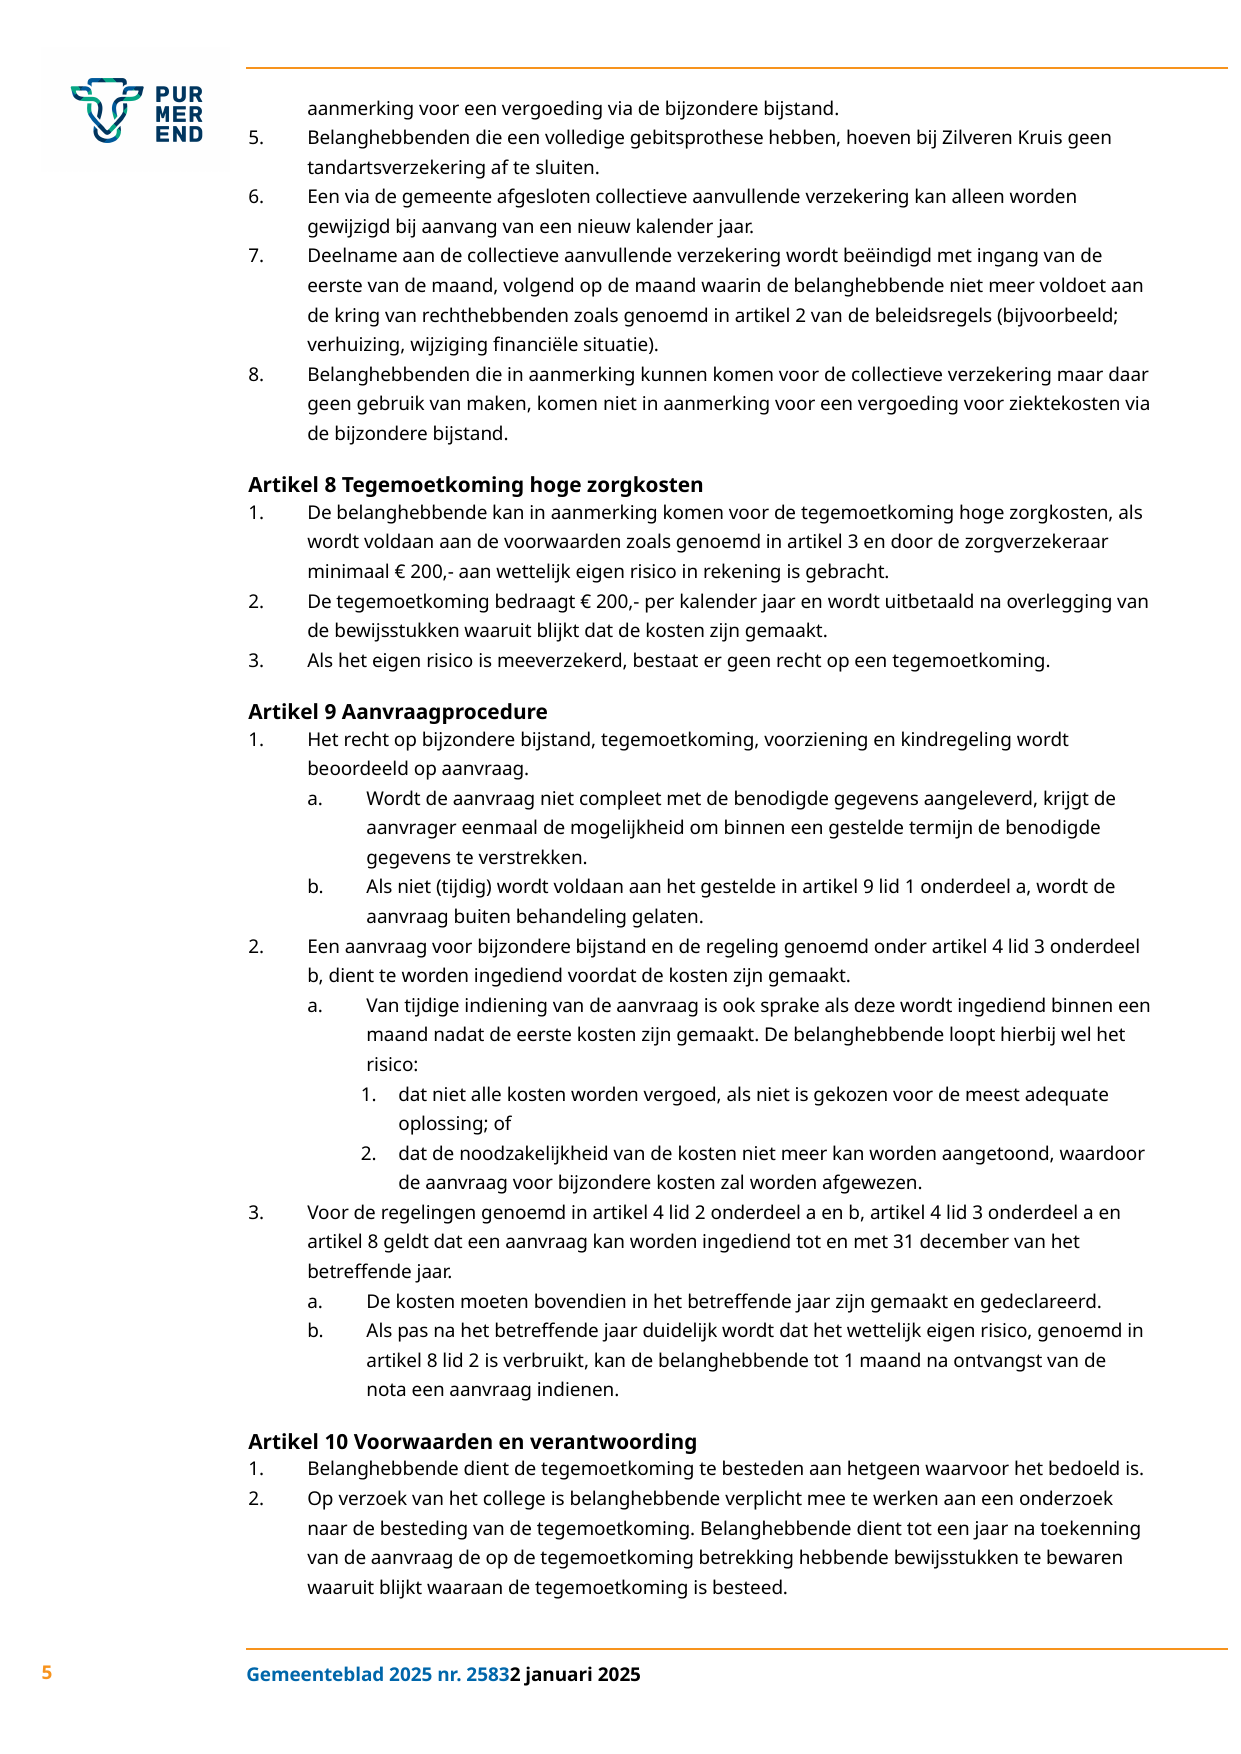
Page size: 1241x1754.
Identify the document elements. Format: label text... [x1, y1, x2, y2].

list dat niet alle kosten worden vergoed, als niet is gekozen voor de meest adequate oplossing; of [361, 1081, 1152, 1136]
text Artikel 9 Aanvraagprocedure [248, 697, 1152, 726]
list Belanghebbenden die een volledige gebitsprothese hebben, hoeven bij Zilveren Kruis geen tandartsverzekering af te sluiten. [248, 124, 1152, 180]
list dat de noodzakelijkheid van de kosten niet meer kan worden aangetoond, waardoor de aanvraag voor bijzondere kosten zal worden afgewezen. [361, 1140, 1152, 1195]
text Artikel 8 Tegemoetkoming hoge zorgkosten [248, 471, 1152, 499]
list Belanghebbende dient de tegemoetkoming te besteden aan hetgeen waarvoor het bedoeld is. [248, 1456, 1152, 1481]
list Een via de gemeente afgesloten collectieve aanvullende verzekering kan alleen worden gewijzigd bij aanvang van een nieuw kalender jaar. [248, 183, 1152, 239]
list Voor de regelingen genoemd in artikel 4 lid 2 onderdeel a en b, artikel 4 lid 3 onderdeel a en artikel 8 geldt dat een aanvraag kan worden ingediend tot en met 31 december van het betreffende jaar. [248, 1199, 1152, 1284]
list Als het eigen risico is meeverzekerd, bestaat er geen recht op een tegemoetkoming. [248, 647, 1152, 673]
list Op verzoek van het college is belanghebbende verplicht mee te werken aan een onderzoek naar de besteding van de tegemoetkoming. Belanghebbende dient tot een jaar na toekenning van de aanvraag de op de tegemoetkoming betrekking hebbende bewijsstukken te bewaren waaruit blijkt waaraan de tegemoetkoming is besteed. [248, 1485, 1152, 1599]
list Belanghebbenden die in aanmerking kunnen komen voor de collectieve verzekering maar daar geen gebruik van maken, komen niet in aanmerking voor een vergoeding voor ziektekosten via de bijzondere bijstand. [248, 361, 1152, 446]
list De belanghebbende kan in aanmerking komen voor de tegemoetkoming hoge zorgkosten, als wordt voldaan aan de voorwaarden zoals genoemd in artikel 3 en door de zorgverzekeraar minimaal € 200,- aan wettelijk eigen risico in rekening is gebracht. [248, 499, 1152, 584]
list Het recht op bijzondere bijstand, tegemoetkoming, voorziening en kindregeling wordt beoordeeld op aanvraag. [248, 726, 1152, 781]
list Als pas na het betreffende jaar duidelijk wordt dat het wettelijk eigen risico, genoemd in artikel 8 lid 2 is verbruikt, kan de belanghebbende tot 1 maand na ontvangst van de nota een aanvraag indienen. [307, 1317, 1152, 1402]
list aanmerking voor een vergoeding via de bijzondere bijstand. [248, 95, 1152, 121]
list De kosten moeten bovendien in het betreffende jaar zijn gemaakt en gedeclareerd. [307, 1288, 1152, 1314]
list Als niet (tijdig) wordt voldaan aan het gestelde in artikel 9 lid 1 onderdeel a, wordt de aanvraag buiten behandeling gelaten. [307, 874, 1152, 929]
list Van tijdige indiening van de aanvraag is ook sprake als deze wordt ingediend binnen een maand nadat de eerste kosten zijn gemaakt. De belanghebbende loopt hierbij wel het risico: [307, 992, 1152, 1077]
list Wordt de aanvraag niet compleet met de benodigde gegevens aangeleverd, krijgt de aanvrager eenmaal de mogelijkheid om binnen een gestelde termijn de benodigde gegevens te verstrekken. [307, 785, 1152, 870]
text Artikel 10 Voorwaarden en verantwoording [248, 1427, 1152, 1456]
list Deelname aan de collectieve aanvullende verzekering wordt beëindigd met ingang van de eerste van de maand, volgend op de maand waarin de belanghebbende niet meer voldoet aan de kring van rechthebbenden zoals genoemd in artikel 2 van de beleidsregels (bijvoorbeeld; verhuizing, wijziging financiële situatie). [248, 243, 1152, 357]
list De tegemoetkoming bedraagt € 200,- per kalender jaar en wordt uitbetaald na overlegging van de bewijsstukken waaruit blijkt dat de kosten zijn gemaakt. [248, 588, 1152, 643]
list Een aanvraag voor bijzondere bijstand en de regeling genoemd onder artikel 4 lid 3 onderdeel b, dient te worden ingediend voordat de kosten zijn gemaakt. [248, 933, 1152, 988]
picture [41, 47, 231, 172]
